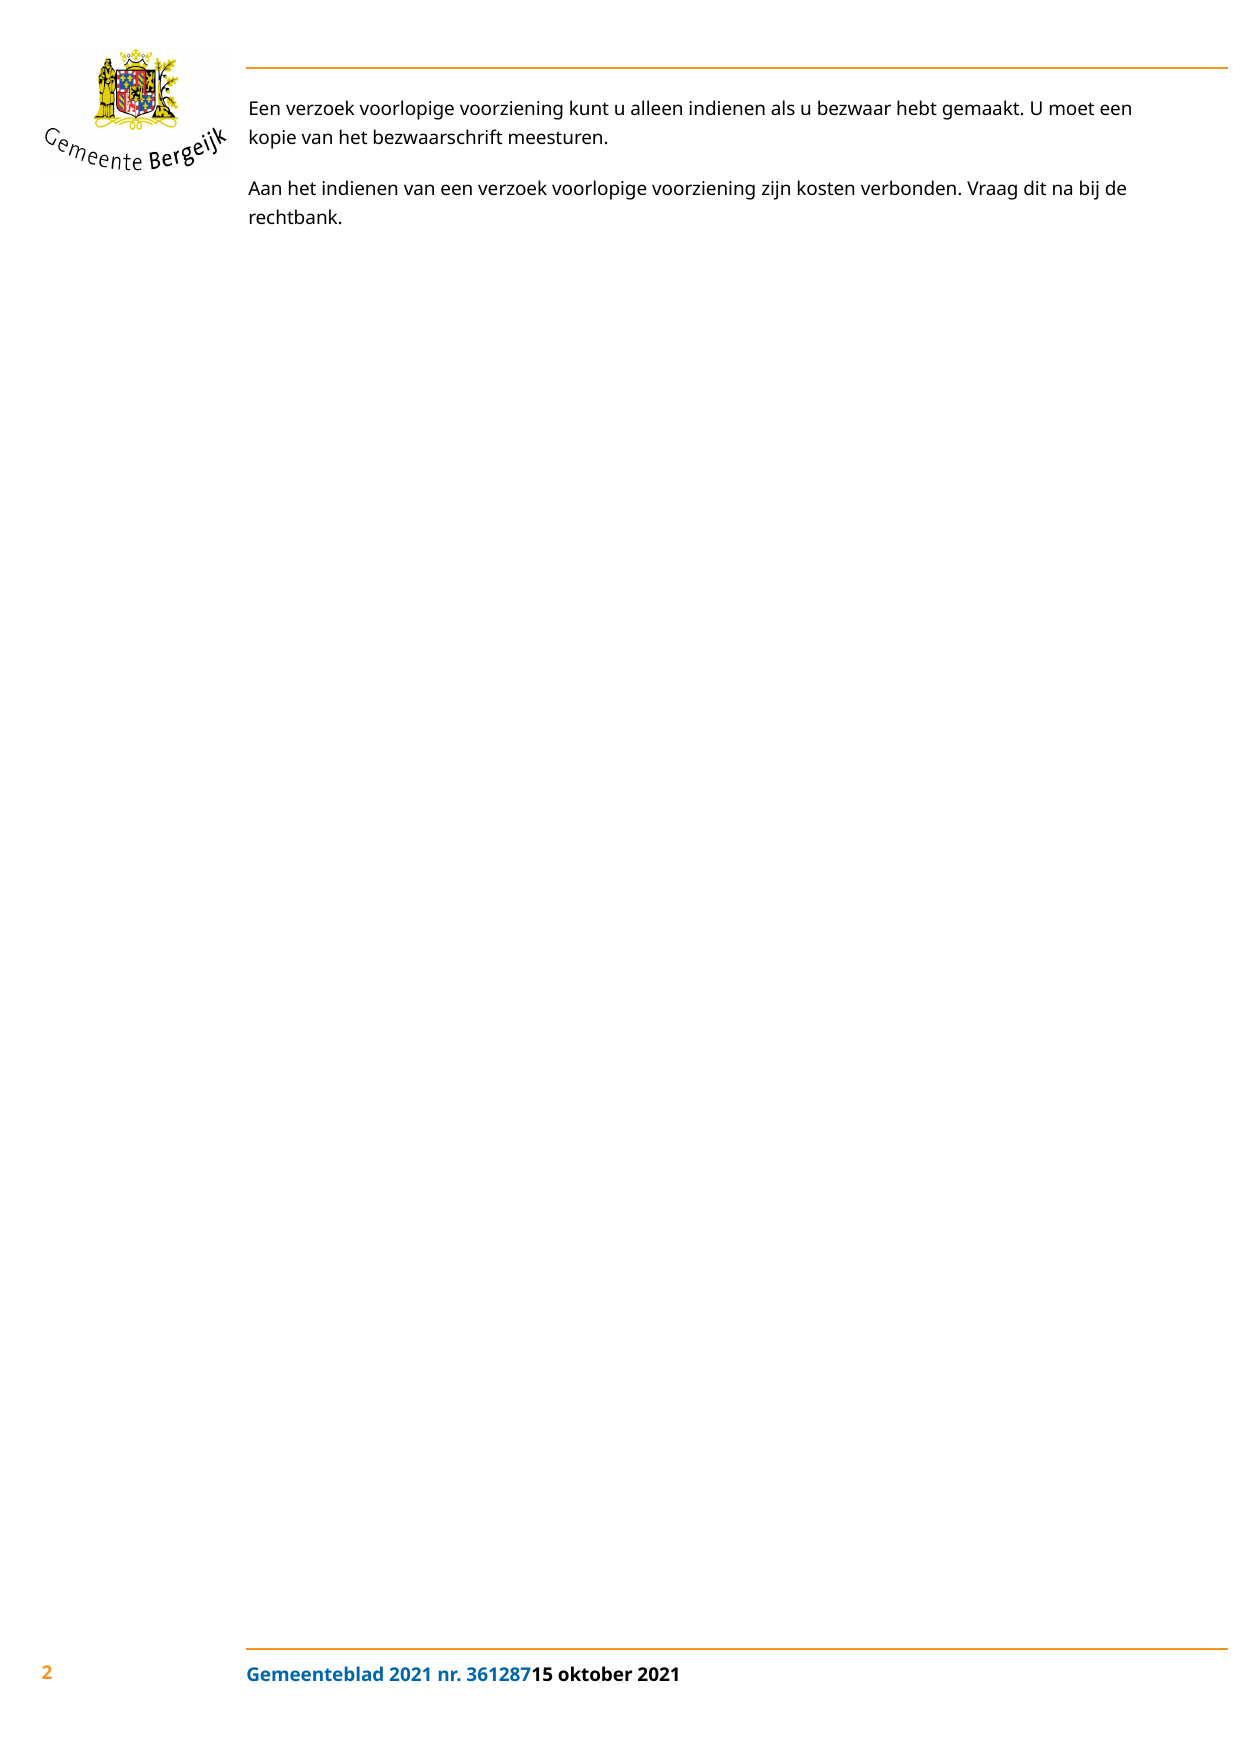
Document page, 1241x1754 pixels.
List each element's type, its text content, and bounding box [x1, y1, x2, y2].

text Een verzoek voorlopige voorziening kunt u alleen indienen als u bezwaar hebt gemaakt. U moet een kopie van het bezwaarschrift meesturen. [248, 95, 1152, 150]
text Aan het indienen van een verzoek voorlopige voorziening zijn kosten verbonden. Vraag dit na bij de rechtbank. [248, 175, 1152, 230]
picture [41, 47, 231, 172]
